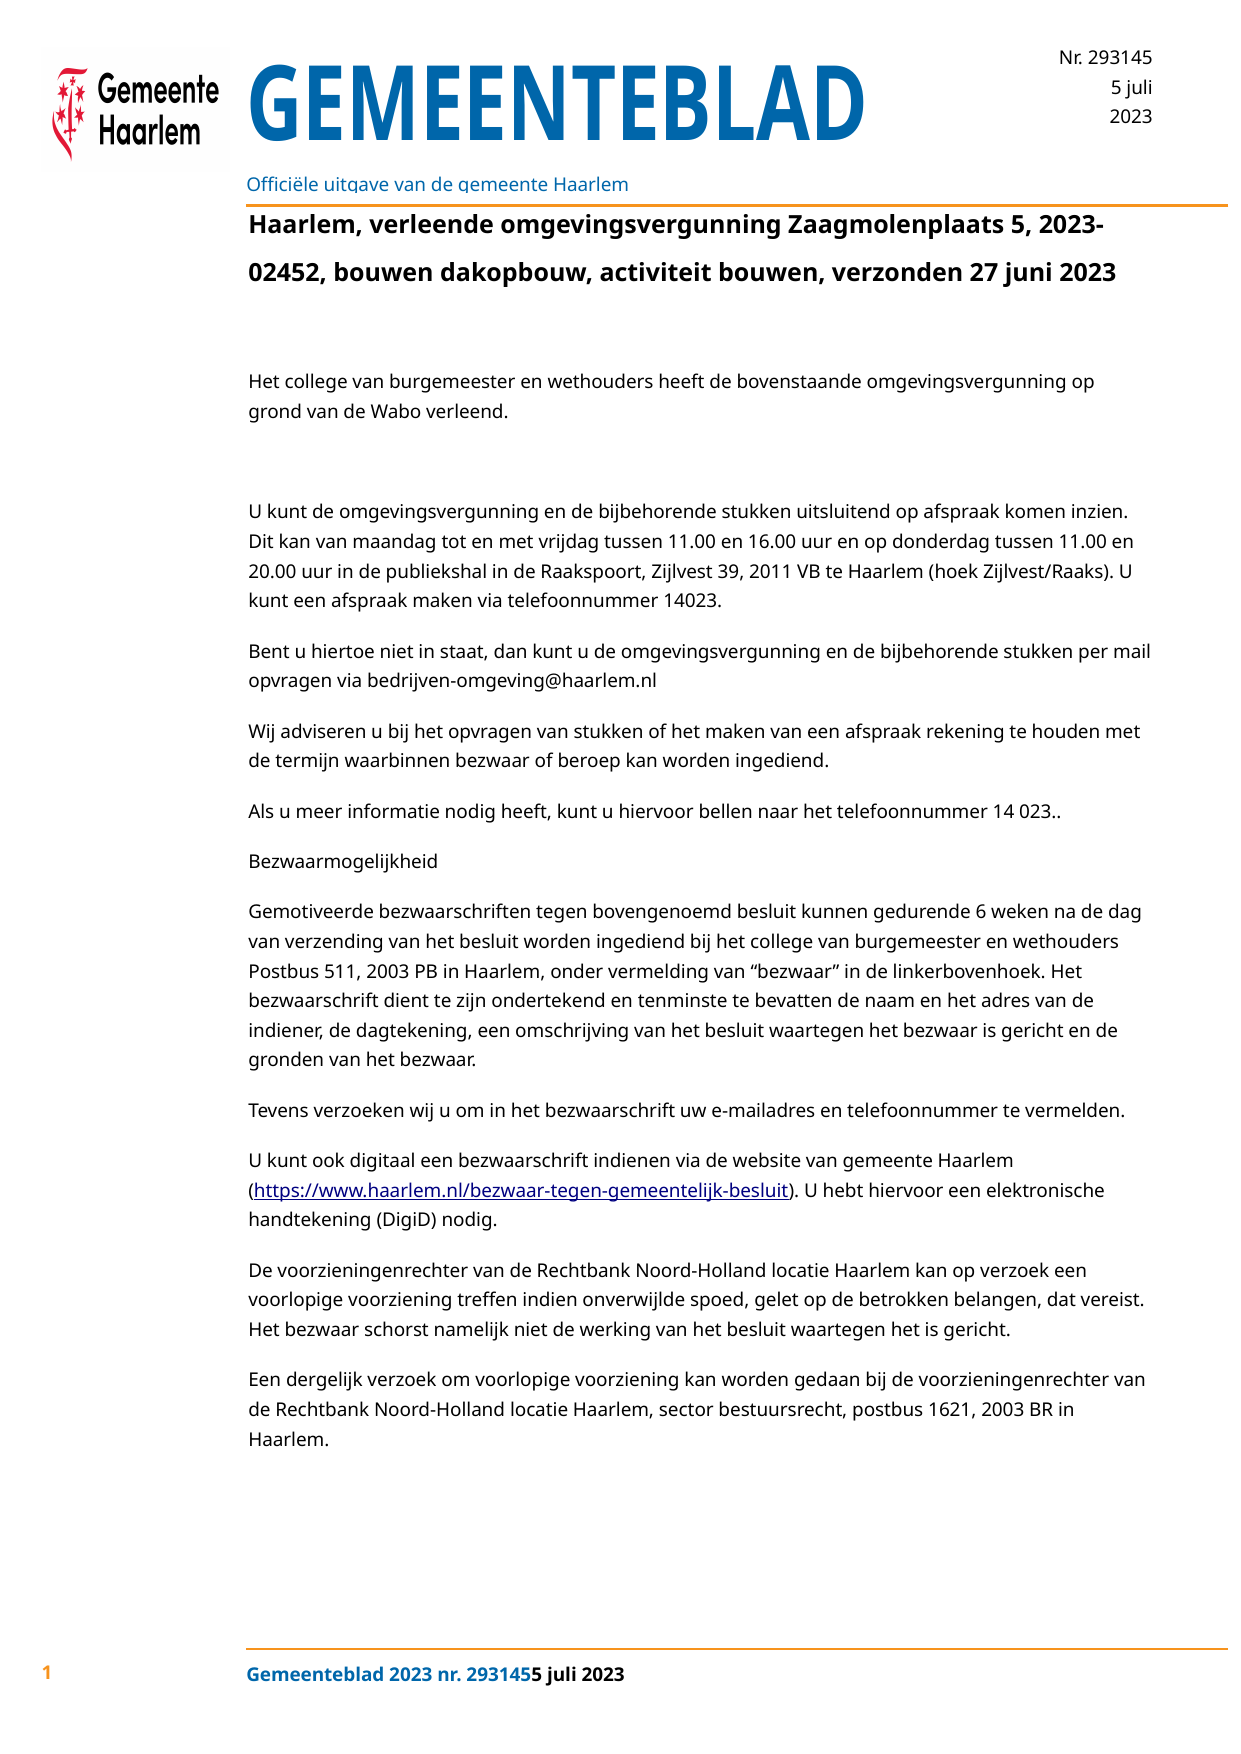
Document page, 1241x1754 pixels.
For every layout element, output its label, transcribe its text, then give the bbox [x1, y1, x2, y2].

text Tevens verzoeken wij u om in het bezwaarschrift uw e-mailadres en telefoonnummer te vermelden. [248, 1097, 1152, 1123]
text Een dergelijk verzoek om voorlopige voorziening kan worden gedaan bij de voorzieningenrechter van de Rechtbank Noord-Holland locatie Haarlem, sector bestuursrecht, postbus 1621, 2003 BR in Haarlem. [248, 1367, 1152, 1452]
text U kunt de omgevingsvergunning en de bijbehorende stukken uitsluitend op afspraak komen inzien. Dit kan van maandag tot en met vrijdag tussen 11.00 en 16.00 uur en op donderdag tussen 11.00 en 20.00 uur in de publiekshal in de Raakspoort, Zijlvest 39, 2011 VB te Haarlem (hoek Zijlvest/Raaks). U kunt een afspraak maken via telefoonnummer 14023. [248, 499, 1152, 613]
text Wij adviseren u bij het opvragen van stukken of het maken van een afspraak rekening te houden met de termijn waarbinnen bezwaar of beroep kan worden ingediend. [248, 718, 1152, 773]
picture [41, 47, 231, 172]
text U kunt ook digitaal een bezwaarschrift indienen via de website van gemeente Haarlem (https://www.haarlem.nl/bezwaar-tegen-gemeentelijk-besluit). U hebt hiervoor een elektronische handtekening (DigiD) nodig. [248, 1147, 1152, 1232]
text De voorzieningenrechter van de Rechtbank Noord-Holland locatie Haarlem kan op verzoek een voorlopige voorziening treffen indien onverwijlde spoed, gelet op de betrokken belangen, dat vereist. Het bezwaar schorst namelijk niet de werking van het besluit waartegen het is gericht. [248, 1257, 1152, 1342]
text Het college van burgemeester en wethouders heeft de bovenstaande omgevingsvergunning op grond van de Wabo verleend. [248, 368, 1152, 424]
text Bezwaarmogelijkheid [248, 848, 1152, 874]
text Gemotiveerde bezwaarschriften tegen bovengenoemd besluit kunnen gedurende 6 weken na de dag van verzending van het besluit worden ingediend bij het college van burgemeester en wethouders Postbus 511, 2003 PB in Haarlem, onder vermelding van “bezwaar” in de linkerbovenhoek. Het bezwaarschrift dient te zijn ondertekend en tenminste te bevatten de naam en het adres van de indiener, de dagtekening, een omschrijving van het besluit waartegen het bezwaar is gericht en de gronden van het bezwaar. [248, 899, 1152, 1072]
text Bent u hiertoe niet in staat, dan kunt u de omgevingsvergunning en de bijbehorende stukken per mail opvragen via bedrijven-omgeving@haarlem.nl [248, 638, 1152, 693]
text Haarlem, verleende omgevingsvergunning Zaagmolenplaats 5, 2023-02452, bouwen dakopbouw, activiteit bouwen, verzonden 27 juni 2023 [248, 207, 1152, 288]
text Als u meer informatie nodig heeft, kunt u hiervoor bellen naar het telefoonnummer 14 023.. [248, 798, 1152, 824]
